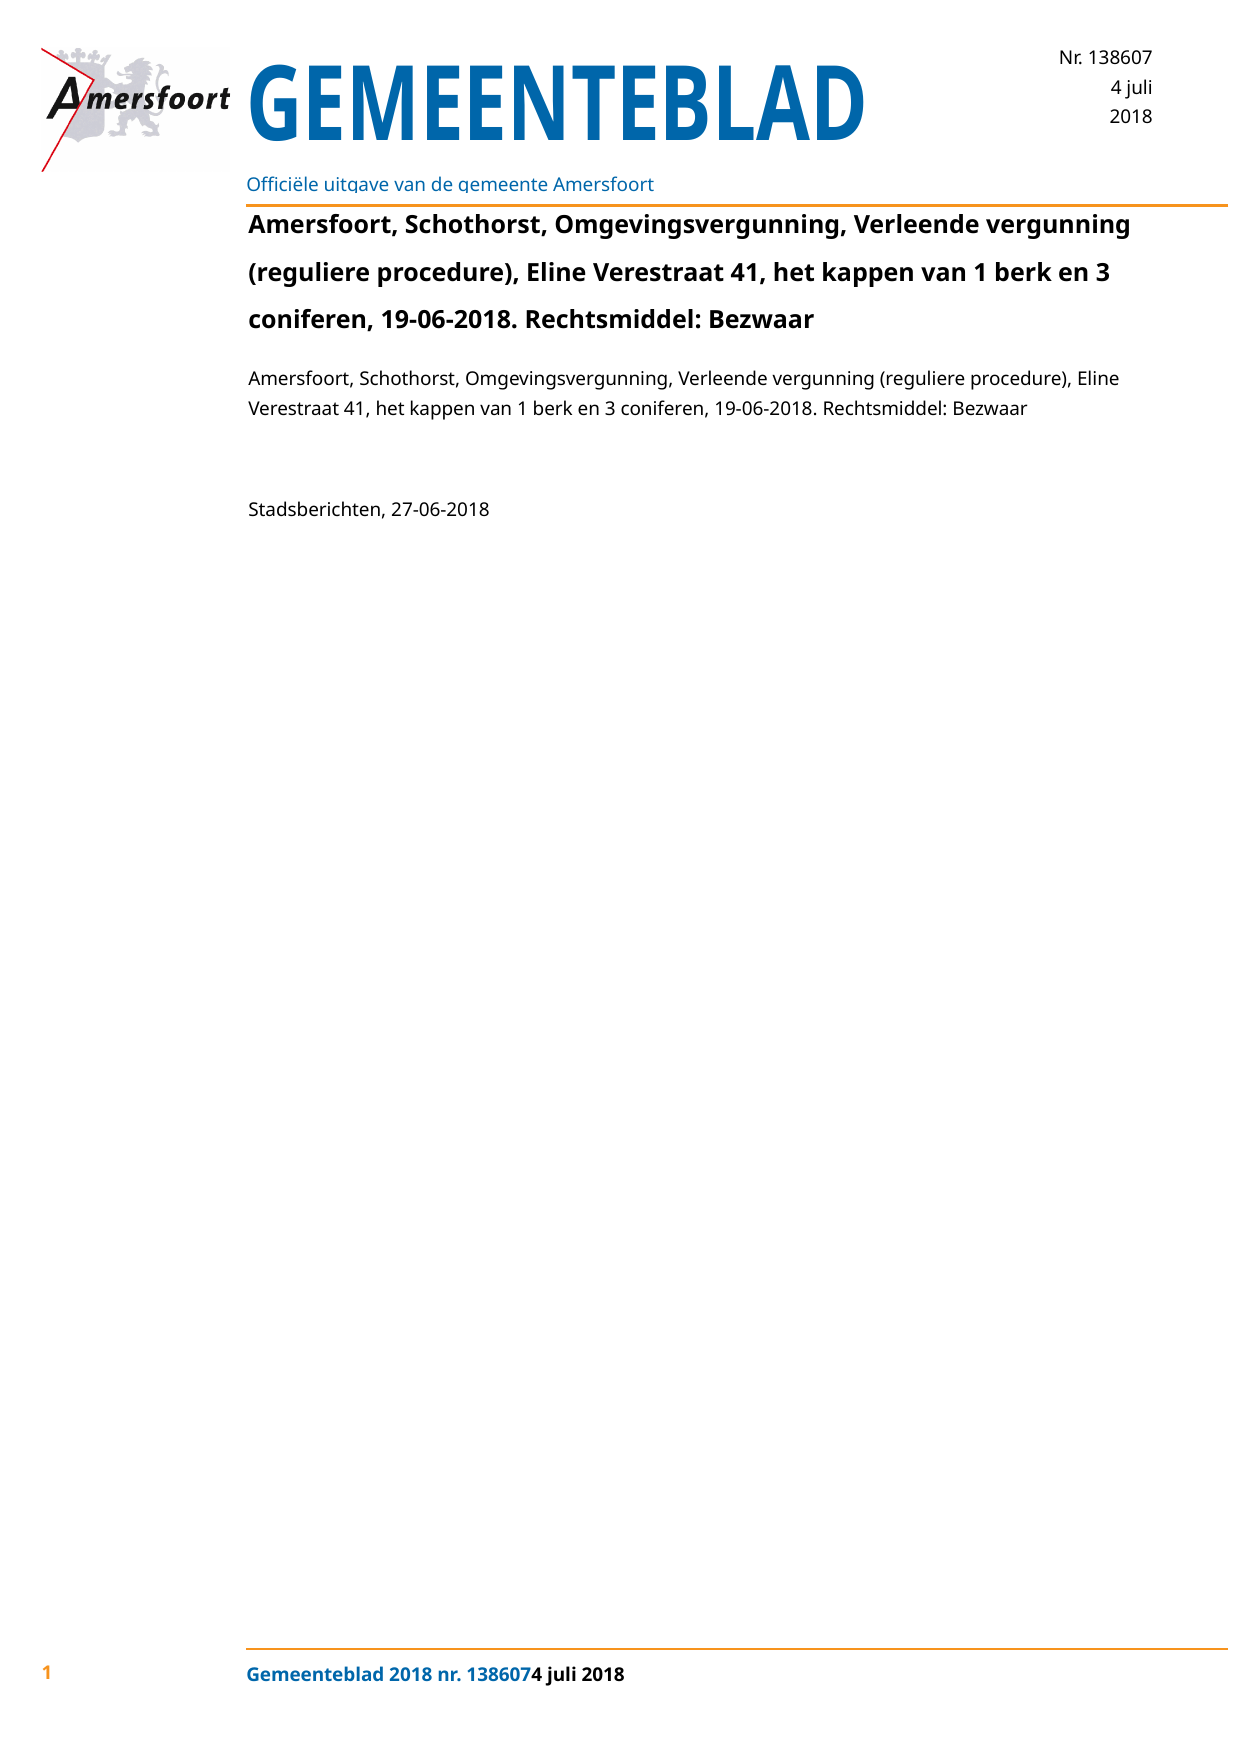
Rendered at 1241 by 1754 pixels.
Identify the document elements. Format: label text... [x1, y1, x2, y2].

text Amersfoort, Schothorst, Omgevingsvergunning, Verleende vergunning (reguliere procedure), Eline Verestraat 41, het kappen van 1 berk en 3 coniferen, 19-06-2018. Rechtsmiddel: Bezwaar [248, 207, 1152, 336]
text Amersfoort, Schothorst, Omgevingsvergunning, Verleende vergunning (reguliere procedure), Eline Verestraat 41, het kappen van 1 berk en 3 coniferen, 19-06-2018. Rechtsmiddel: Bezwaar [248, 366, 1152, 421]
picture [41, 47, 231, 172]
text Stadsberichten, 27-06-2018 [248, 496, 1152, 522]
